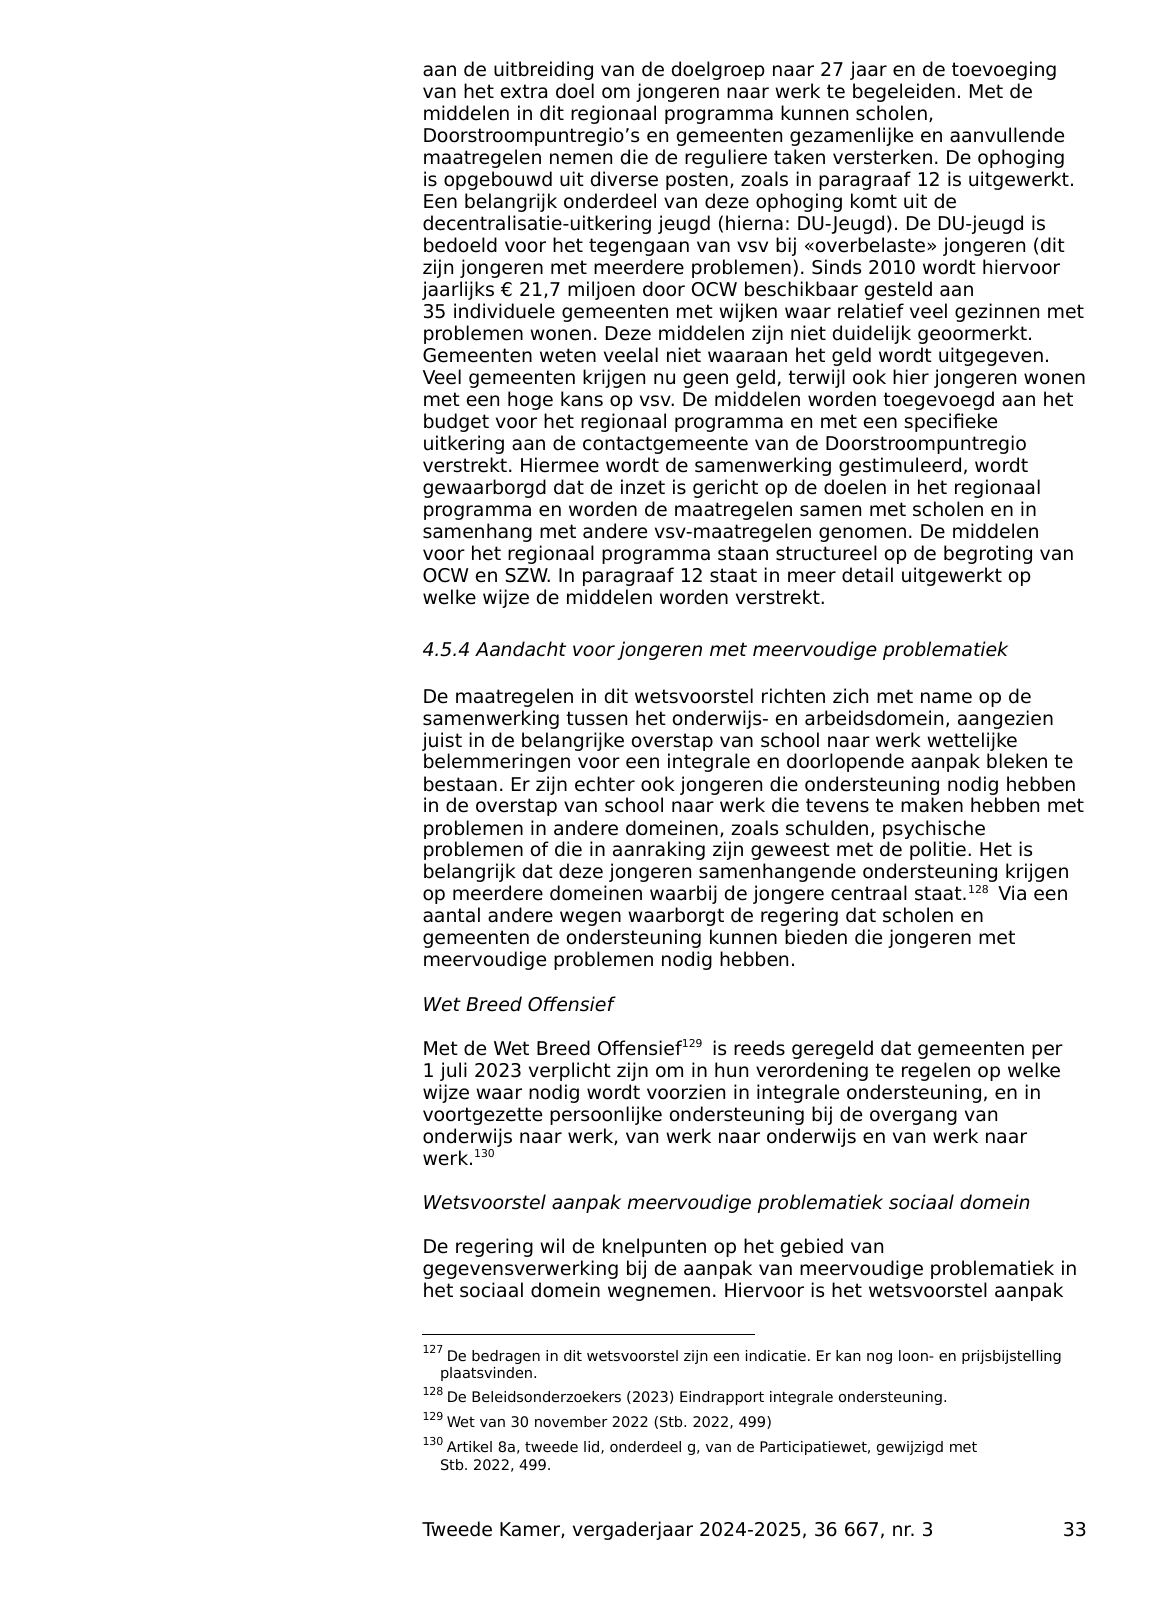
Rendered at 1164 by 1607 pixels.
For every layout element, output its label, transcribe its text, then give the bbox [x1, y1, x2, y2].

text De Beleidsonderzoekers (2023) Eindrapport integrale ondersteuning. [422, 1385, 1087, 1407]
subtitle Wet Breed Offensief [422, 993, 1087, 1015]
subtitle Wetsvoorstel aanpak meervoudige problematiek sociaal domein [422, 1192, 1087, 1214]
text De regering wil de knelpunten op het gebied van gegevensverwerking bij de aanpak van meervoudige problematiek in het sociaal domein wegnemen. Hiervoor is het wetsvoorstel aanpak [422, 1236, 1087, 1302]
text Wet van 30 november 2022 (Stb. 2022, 499) [422, 1410, 1087, 1432]
subtitle 4.5.4 Aandacht voor jongeren met meervoudige problematiek [422, 638, 1087, 661]
text aan de uitbreiding van de doelgroep naar 27 jaar en de toevoeging van het extra doel om jongeren naar werk te begeleiden. Met de middelen in dit regionaal programma kunnen scholen, Doorstroompuntregio’s en gemeenten gezamenlijke en aanvullende maatregelen nemen die de reguliere taken versterken. De ophoging is opgebouwd uit diverse posten, zoals in paragraaf 12 is uitgewerkt. Een belangrijk onderdeel van deze ophoging komt uit de decentralisatie-uitkering jeugd (hierna: DU-Jeugd). De DU-jeugd is bedoeld voor het tegengaan van vsv bij «overbelaste» jongeren (dit zijn jongeren met meerdere problemen). Sinds 2010 wordt hiervoor jaarlijks € 21,7 miljoen door OCW beschikbaar gesteld aan 35 individuele gemeenten met wijken waar relatief veel gezinnen met problemen wonen. Deze middelen zijn niet duidelijk geoormerkt. Gemeenten weten veelal niet waaraan het geld wordt uitgegeven. Veel gemeenten krijgen nu geen geld, terwijl ook hier jongeren wonen met een hoge kans op vsv. De middelen worden toegevoegd aan het budget voor het regionaal programma en met een specifieke uitkering aan de contactgemeente van de Doorstroompuntregio verstrekt. Hiermee wordt de samenwerking gestimuleerd, wordt gewaarborgd dat de inzet is gericht op de doelen in het regionaal programma en worden de maatregelen samen met scholen en in samenhang met andere vsv-maatregelen genomen. De middelen voor het regionaal programma staan structureel op de begroting van OCW en SZW. In paragraaf 12 staat in meer detail uitgewerkt op welke wijze de middelen worden verstrekt. [422, 59, 1087, 608]
text De bedragen in dit wetsvoorstel zijn een indicatie. Er kan nog loon- en prijsbijstelling plaatsvinden. [422, 1343, 1087, 1382]
text Met de Wet Breed Offensief is reeds geregeld dat gemeenten per 1 juli 2023 verplicht zijn om in hun verordening te regelen op welke wijze waar nodig wordt voorzien in integrale ondersteuning, en in voortgezette persoonlijke ondersteuning bij de overgang van onderwijs naar werk, van werk naar onderwijs en van werk naar werk. [422, 1038, 1087, 1169]
text Artikel 8a, tweede lid, onderdeel g, van de Participatiewet, gewijzigd met Stb. 2022, 499. [422, 1435, 1087, 1474]
text De maatregelen in dit wetsvoorstel richten zich met name op de samenwerking tussen het onderwijs- en arbeidsdomein, aangezien juist in de belangrijke overstap van school naar werk wettelijke belemmeringen voor een integrale en doorlopende aanpak bleken te bestaan. Er zijn echter ook jongeren die ondersteuning nodig hebben in de overstap van school naar werk die tevens te maken hebben met problemen in andere domeinen, zoals schulden, psychische problemen of die in aanraking zijn geweest met de politie. Het is belangrijk dat deze jongeren samenhangende ondersteuning krijgen op meerdere domeinen waarbij de jongere centraal staat. Via een aantal andere wegen waarborgt de regering dat scholen en gemeenten de ondersteuning kunnen bieden die jongeren met meervoudige problemen nodig hebben. [422, 686, 1087, 971]
